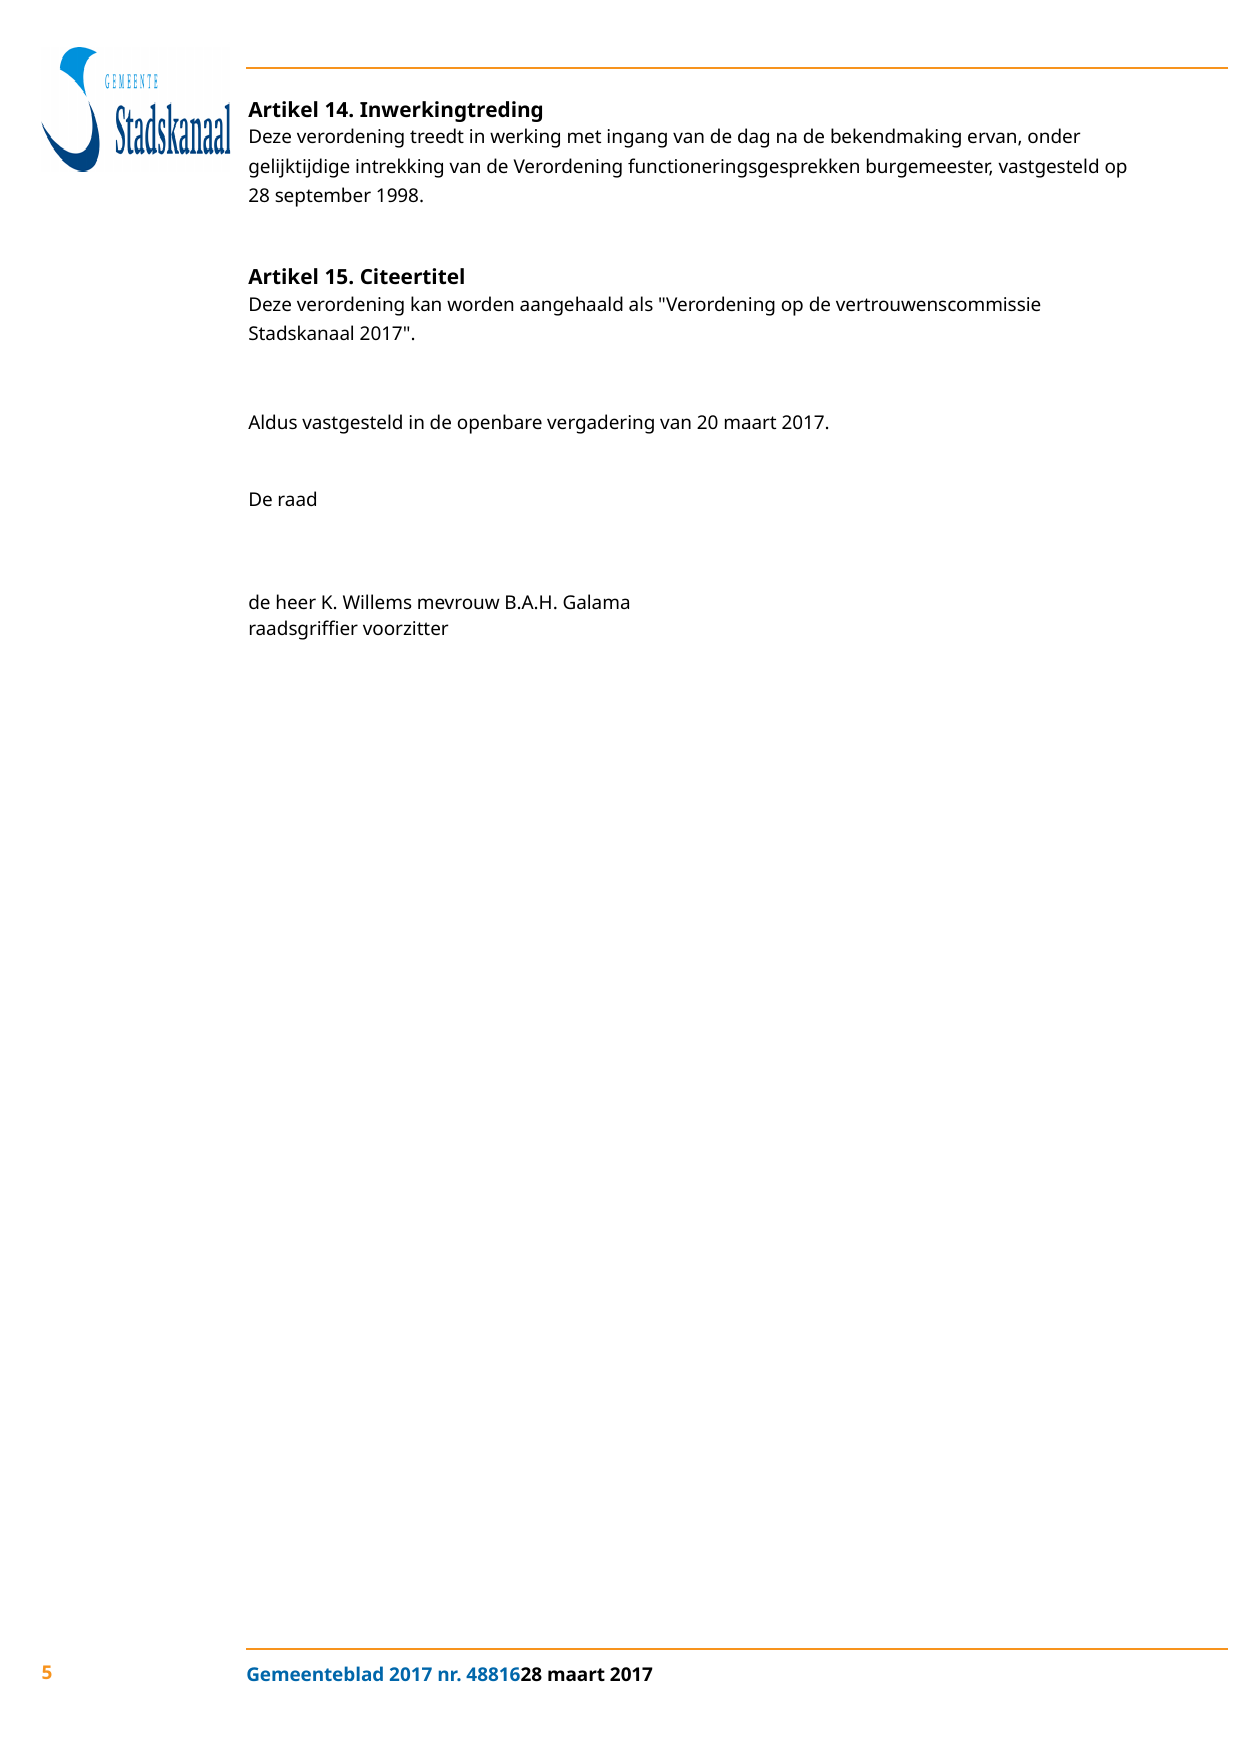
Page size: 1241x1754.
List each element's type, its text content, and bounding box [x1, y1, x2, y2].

text Deze verordening treedt in werking met ingang van de dag na de bekendmaking ervan, onder gelijktijdige intrekking van de Verordening functioneringsgesprekken burgemeester, vastgesteld op 28 september 1998. [248, 123, 1152, 208]
text Artikel 15. Citeertitel [248, 262, 1152, 291]
text raadsgriffier voorzitter [248, 615, 1152, 641]
text Deze verordening kan worden aangehaald als "Verordening op de vertrouwenscommissie Stadskanaal 2017". [248, 291, 1152, 346]
text de heer K. Willems mevrouw B.A.H. Galama [248, 589, 1152, 615]
text Artikel 14. Inwerkingtreding [248, 95, 1152, 123]
picture [41, 47, 231, 172]
text De raad [248, 486, 1152, 512]
text Aldus vastgesteld in de openbare vergadering van 20 maart 2017. [248, 409, 1152, 435]
